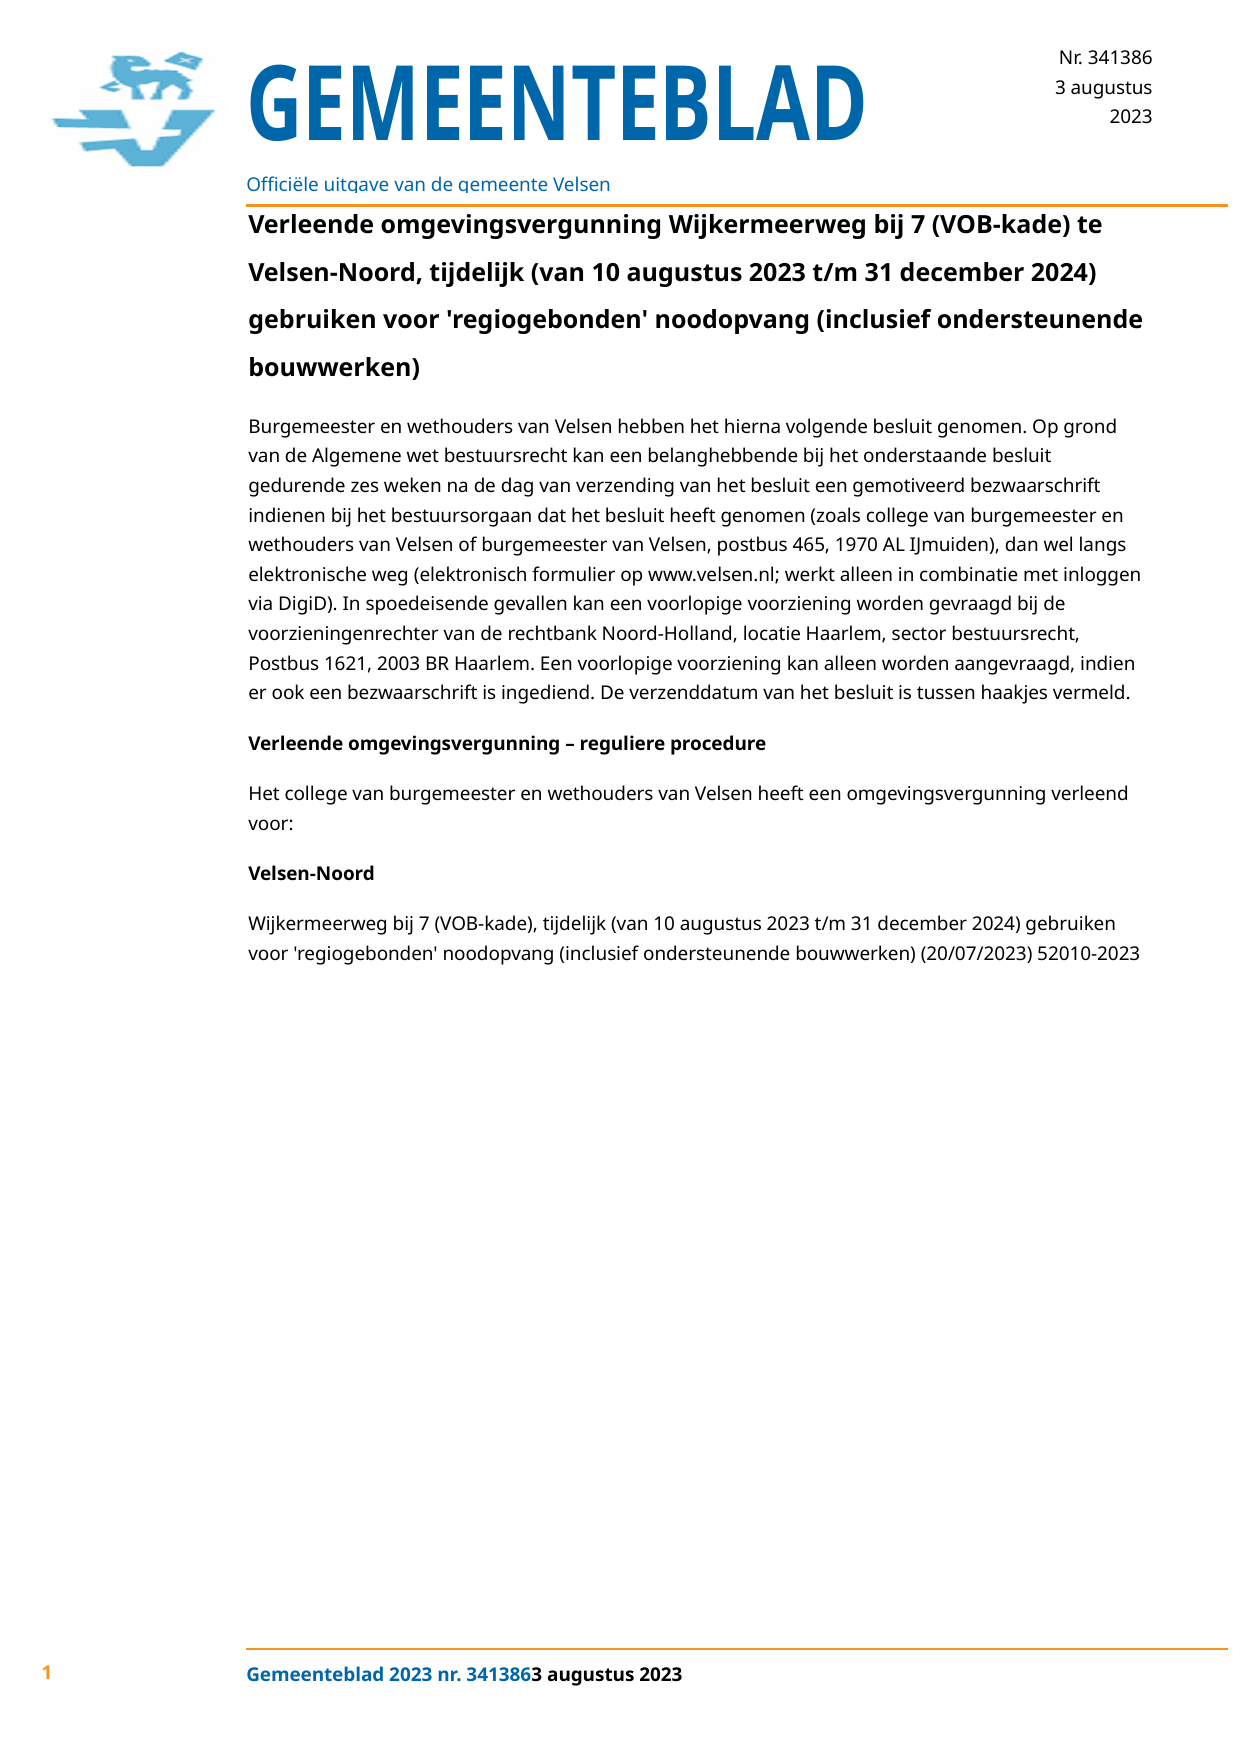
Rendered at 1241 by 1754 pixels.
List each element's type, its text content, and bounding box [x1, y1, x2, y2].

text Verleende omgevingsvergunning Wijkermeerweg bij 7 (VOB-kade) te Velsen-Noord, tijdelijk (van 10 augustus 2023 t/m 31 december 2024) gebruiken voor 'regiogebonden' noodopvang (inclusief ondersteunende bouwwerken) [248, 207, 1152, 384]
text Velsen-Noord [248, 860, 1152, 886]
picture [41, 47, 231, 172]
text Burgemeester en wethouders van Velsen hebben het hierna volgende besluit genomen. Op grond van de Algemene wet bestuursrecht kan een belanghebbende bij het onderstaande besluit gedurende zes weken na de dag van verzending van het besluit een gemotiveerd bezwaarschrift indienen bij het bestuursorgaan dat het besluit heeft genomen (zoals college van burgemeester en wethouders van Velsen of burgemeester van Velsen, postbus 465, 1970 AL IJmuiden), dan wel langs elektronische weg (elektronisch formulier op www.velsen.nl; werkt alleen in combinatie met inloggen via DigiD). In spoedeisende gevallen kan een voorlopige voorziening worden gevraagd bij de voorzieningenrechter van de rechtbank Noord-Holland, locatie Haarlem, sector bestuursrecht, Postbus 1621, 2003 BR Haarlem. Een voorlopige voorziening kan alleen worden aangevraagd, indien er ook een bezwaarschrift is ingediend. De verzenddatum van het besluit is tussen haakjes vermeld. [248, 413, 1152, 705]
text Het college van burgemeester en wethouders van Velsen heeft een omgevingsvergunning verleend voor: [248, 780, 1152, 836]
text Verleende omgevingsvergunning – reguliere procedure [248, 730, 1152, 756]
text Wijkermeerweg bij 7 (VOB-kade), tijdelijk (van 10 augustus 2023 t/m 31 december 2024) gebruiken voor 'regiogebonden' noodopvang (inclusief ondersteunende bouwwerken) (20/07/2023) 52010-2023 [248, 911, 1152, 966]
